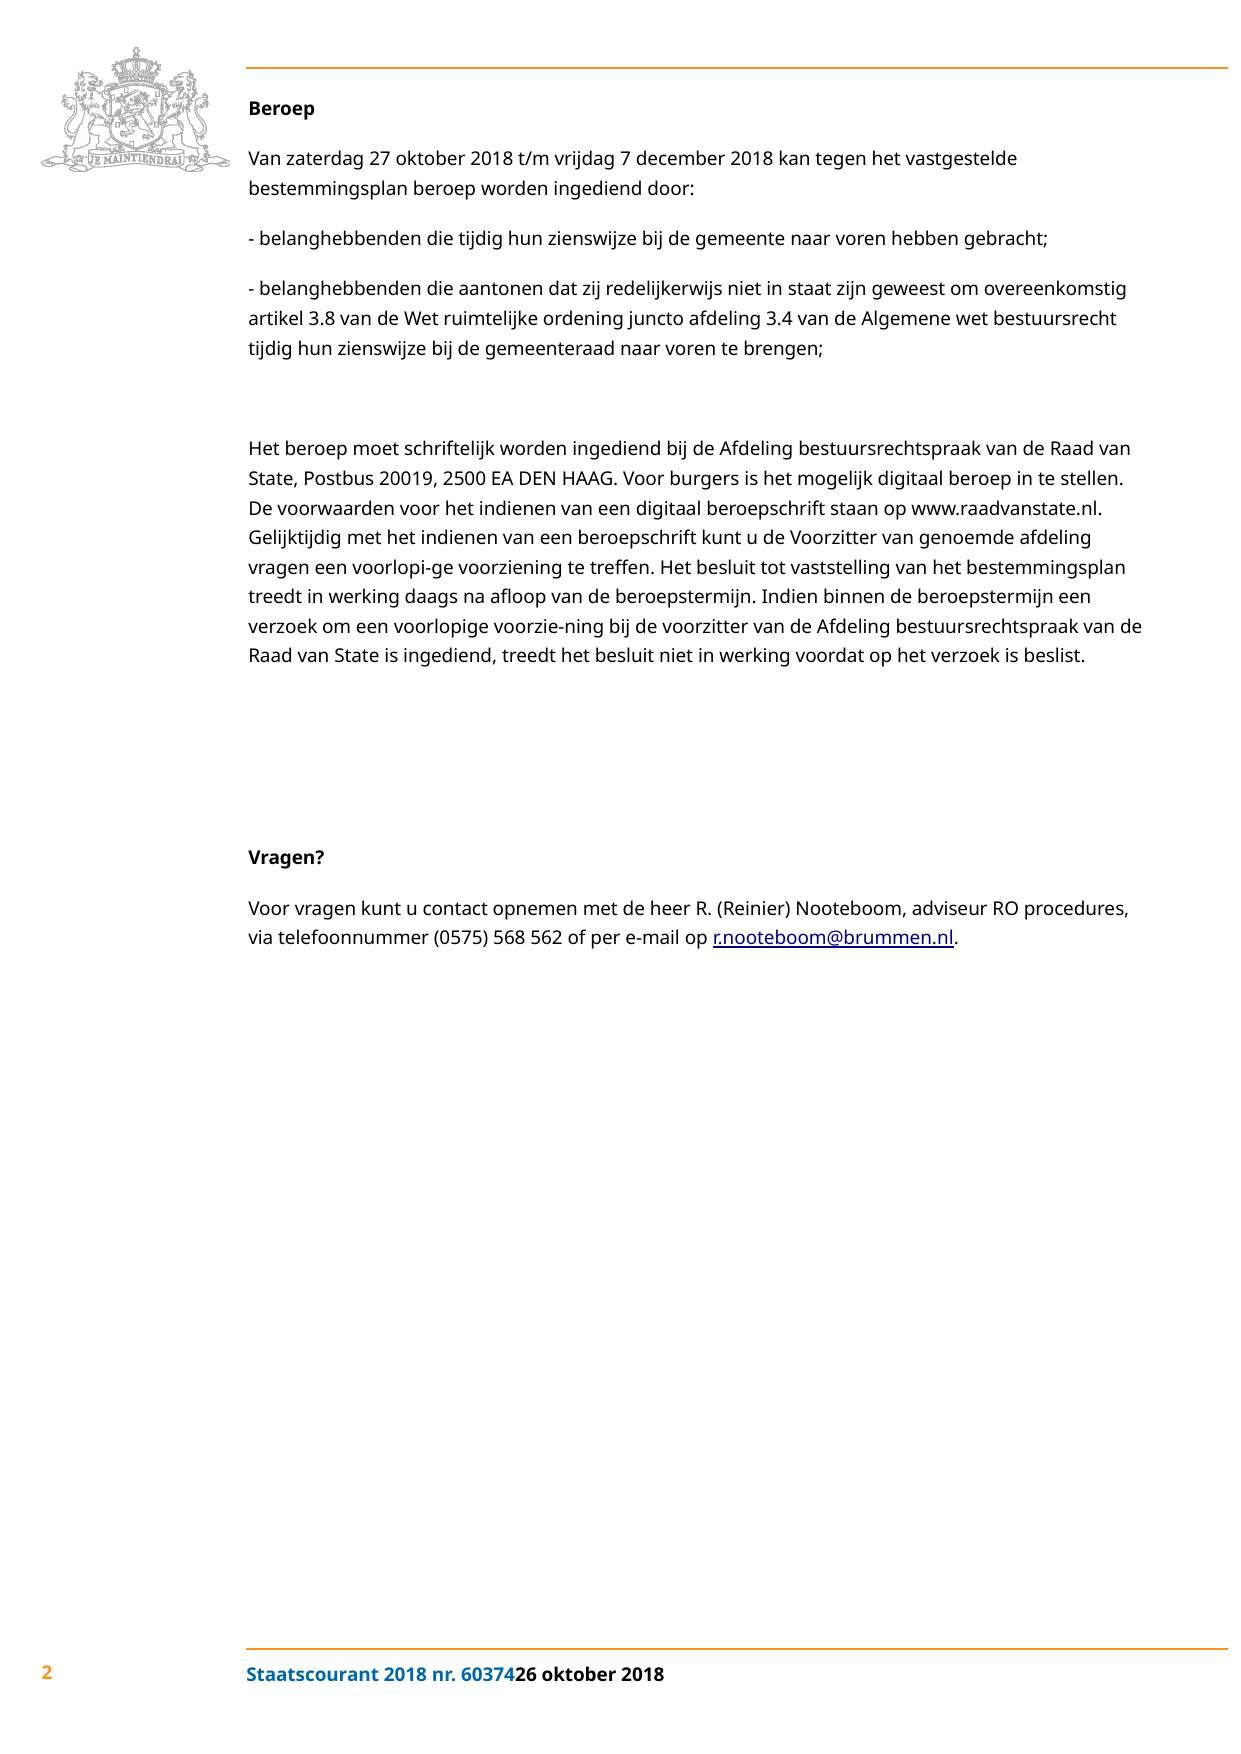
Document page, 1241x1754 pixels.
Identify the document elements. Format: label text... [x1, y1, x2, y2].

text - belanghebbenden die aantonen dat zij redelijkerwijs niet in staat zijn geweest om overeenkomstig artikel 3.8 van de Wet ruimtelijke ordening juncto afdeling 3.4 van de Algemene wet bestuursrecht tijdig hun zienswijze bij de gemeenteraad naar voren te brengen; [248, 276, 1152, 361]
text Van zaterdag 27 oktober 2018 t/m vrijdag 7 december 2018 kan tegen het vastgestelde bestemmingsplan beroep worden ingediend door: [248, 145, 1152, 201]
picture [41, 47, 231, 172]
text Het beroep moet schriftelijk worden ingediend bij de Afdeling bestuursrechtspraak van de Raad van State, Postbus 20019, 2500 EA DEN HAAG. Voor burgers is het mogelijk digitaal beroep in te stellen. De voorwaarden voor het indienen van een digitaal beroepschrift staan op www.raadvanstate.nl. Gelijktijdig met het indienen van een beroepschrift kunt u de Voorzitter van genoemde afdeling vragen een voorlopi-ge voorziening te treffen. Het besluit tot vaststelling van het bestemmingsplan treedt in werking daags na afloop van de beroepstermijn. Indien binnen de beroepstermijn een verzoek om een voorlopige voorzie-ning bij de voorzitter van de Afdeling bestuursrechtspraak van de Raad van State is ingediend, treedt het besluit niet in werking voordat op het verzoek is beslist. [248, 436, 1152, 668]
text - belanghebbenden die tijdig hun zienswijze bij de gemeente naar voren hebben gebracht; [248, 225, 1152, 251]
text Voor vragen kunt u contact opnemen met de heer R. (Reinier) Nooteboom, adviseur RO procedures, via telefoonnummer (0575) 568 562 of per e-mail op r.nooteboom@brummen.nl. [248, 895, 1152, 950]
text Beroep [248, 95, 1152, 121]
text Vragen? [248, 844, 1152, 870]
